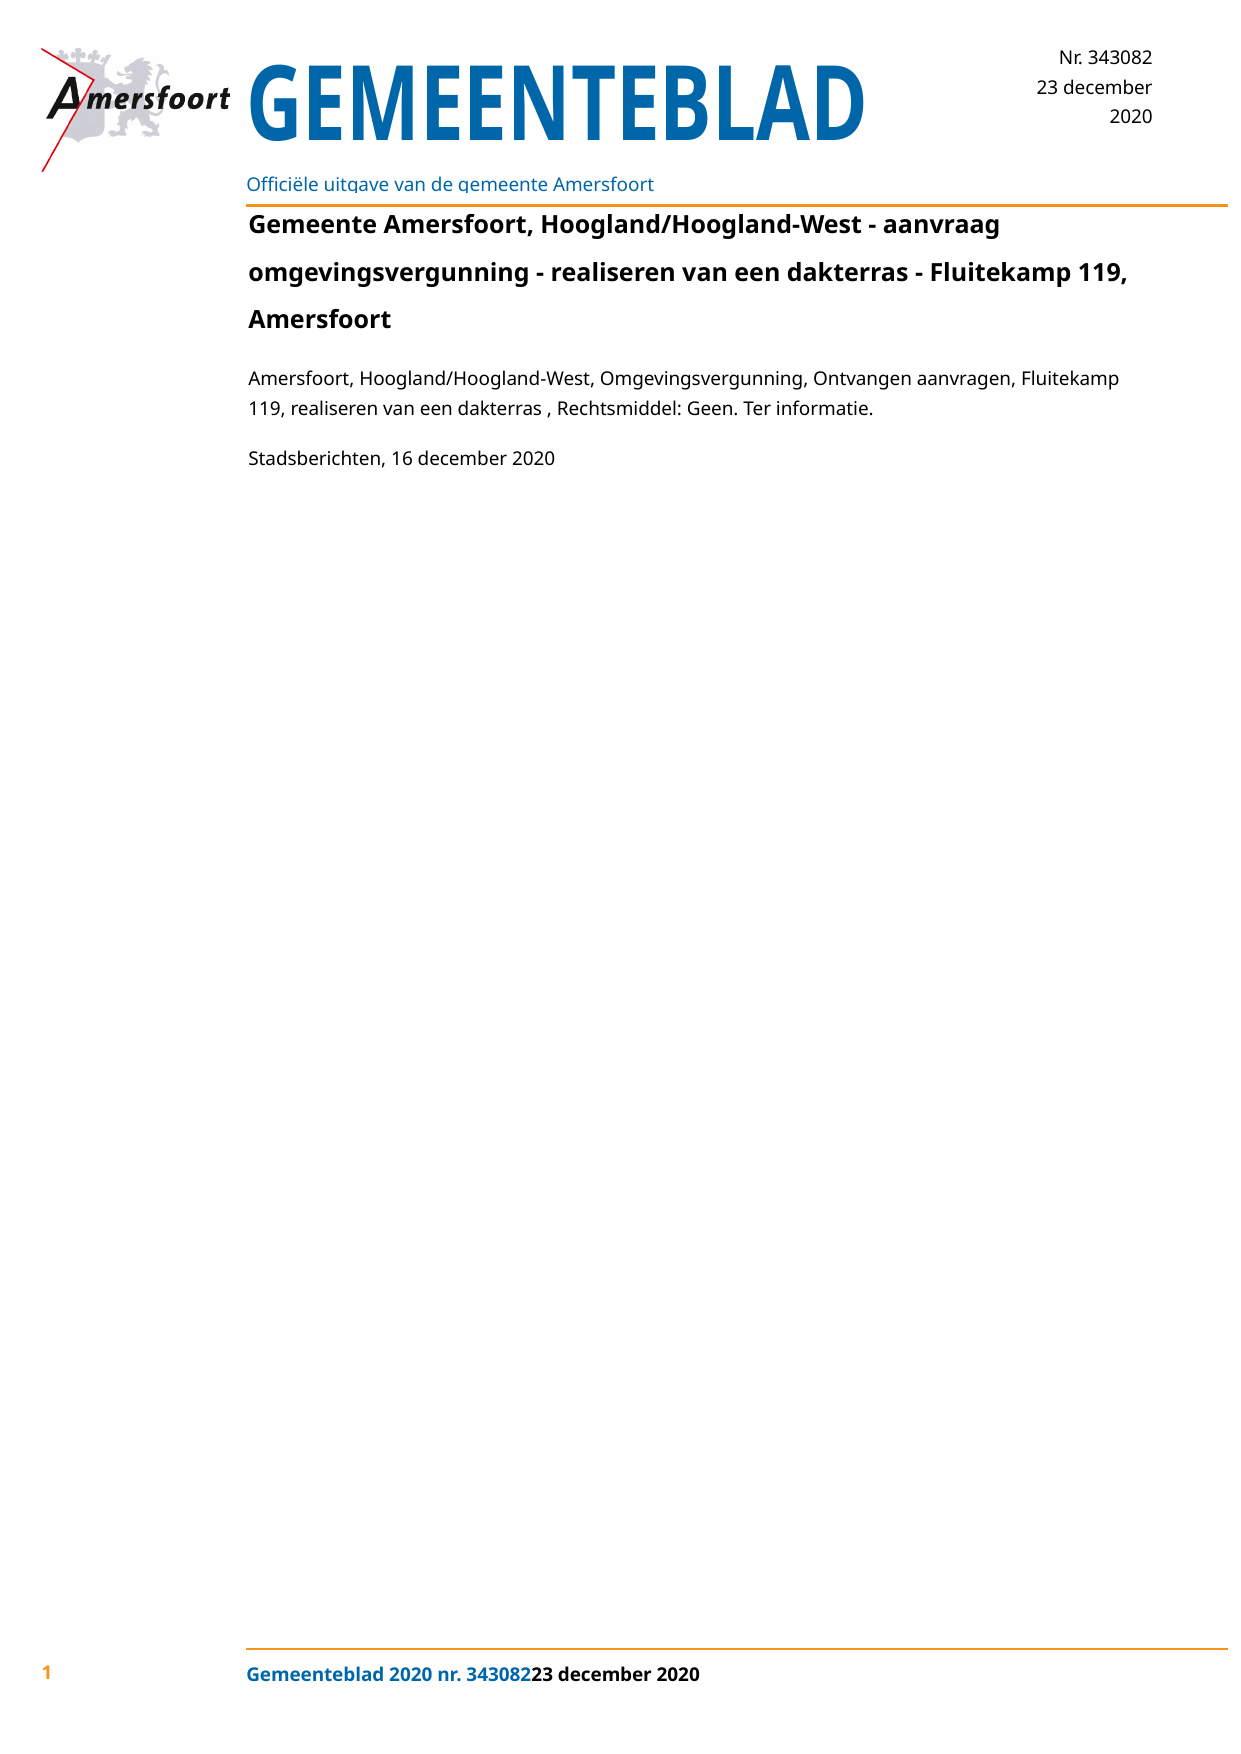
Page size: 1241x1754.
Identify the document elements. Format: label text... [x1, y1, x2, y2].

text Stadsberichten, 16 december 2020 [248, 446, 1152, 471]
text Amersfoort, Hoogland/Hoogland-West, Omgevingsvergunning, Ontvangen aanvragen, Fluitekamp 119, realiseren van een dakterras , Rechtsmiddel: Geen. Ter informatie. [248, 366, 1152, 421]
text Gemeente Amersfoort, Hoogland/Hoogland-West - aanvraag omgevingsvergunning - realiseren van een dakterras - Fluitekamp 119, Amersfoort [248, 207, 1152, 336]
picture [41, 47, 231, 172]
